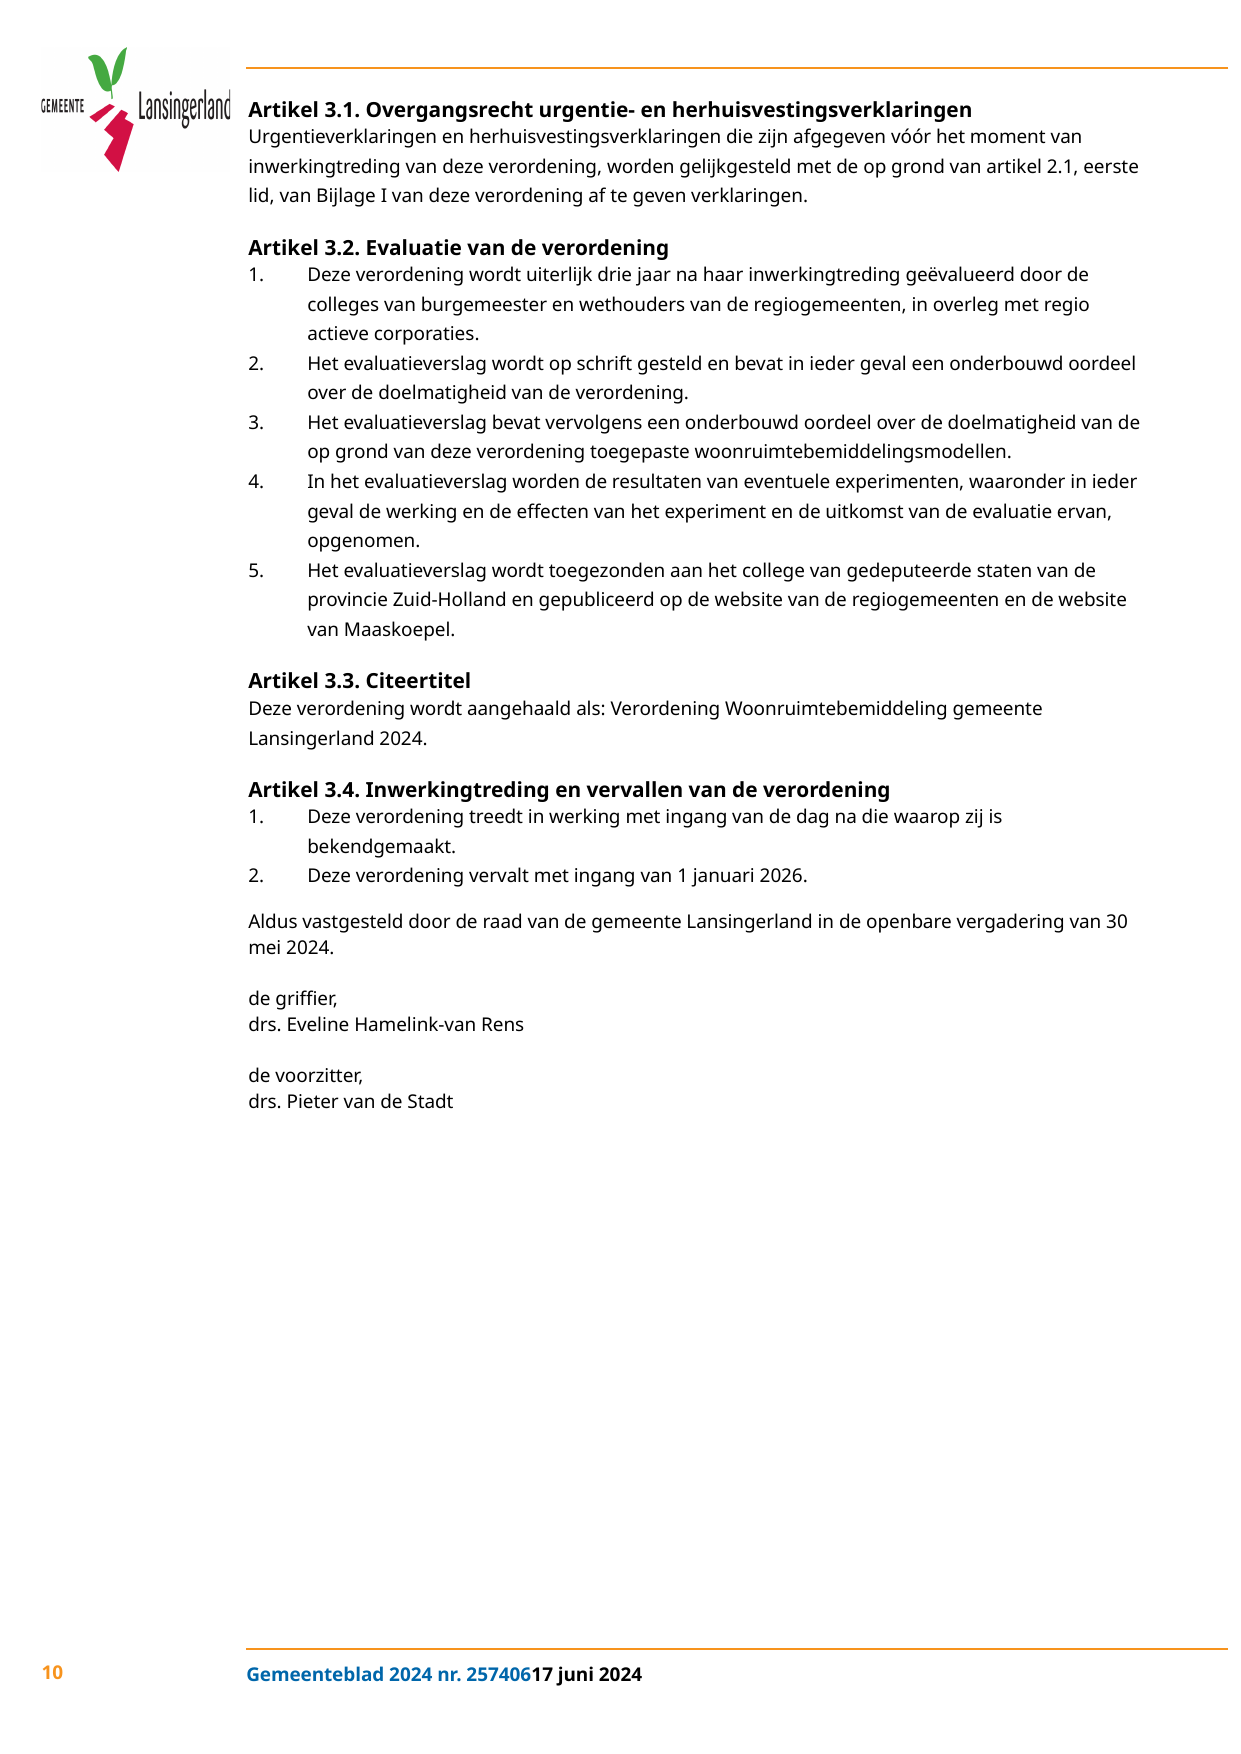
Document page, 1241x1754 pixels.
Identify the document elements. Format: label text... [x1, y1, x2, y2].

text Deze verordening wordt aangehaald als: Verordening Woonruimtebemiddeling gemeente Lansingerland 2024. [248, 695, 1152, 750]
text Artikel 3.4. Inwerkingtreding en vervallen van de verordening [248, 775, 1152, 803]
text drs. Eveline Hamelink-van Rens [248, 1011, 1152, 1037]
text Artikel 3.3. Citeertitel [248, 667, 1152, 695]
text Artikel 3.1. Overgangsrecht urgentie- en herhuisvestingsverklaringen [248, 95, 1152, 123]
list Deze verordening treedt in werking met ingang van de dag na die waarop zij is bekendgemaakt. [248, 803, 1152, 859]
text de griffier, [248, 986, 1152, 1011]
text drs. Pieter van de Stadt [248, 1088, 1152, 1114]
picture [41, 47, 231, 172]
list In het evaluatieverslag worden de resultaten van eventuele experimenten, waaronder in ieder geval de werking en de effecten van het experiment en de uitkomst van de evaluatie ervan, opgenomen. [248, 468, 1152, 553]
text Urgentieverklaringen en herhuisvestingsverklaringen die zijn afgegeven vóór het moment van inwerkingtreding van deze verordening, worden gelijkgesteld met de op grond van artikel 2.1, eerste lid, van Bijlage I van deze verordening af te geven verklaringen. [248, 123, 1152, 208]
list Deze verordening wordt uiterlijk drie jaar na haar inwerkingtreding geëvalueerd door de colleges van burgemeester en wethouders van de regiogemeenten, in overleg met regio actieve corporaties. [248, 261, 1152, 346]
list Het evaluatieverslag wordt toegezonden aan het college van gedeputeerde staten van de provincie Zuid-Holland en gepubliceerd op de website van de regiogemeenten en de website van Maaskoepel. [248, 557, 1152, 642]
text de voorzitter, [248, 1063, 1152, 1088]
text Artikel 3.2. Evaluatie van de verordening [248, 233, 1152, 261]
list Het evaluatieverslag bevat vervolgens een onderbouwd oordeel over de doelmatigheid van de op grond van deze verordening toegepaste woonruimtebemiddelingsmodellen. [248, 409, 1152, 464]
text Aldus vastgesteld door de raad van de gemeente Lansingerland in de openbare vergadering van 30 mei 2024. [248, 908, 1152, 960]
list Deze verordening vervalt met ingang van 1 januari 2026. [248, 863, 1152, 888]
list Het evaluatieverslag wordt op schrift gesteld en bevat in ieder geval een onderbouwd oordeel over de doelmatigheid van de verordening. [248, 350, 1152, 405]
